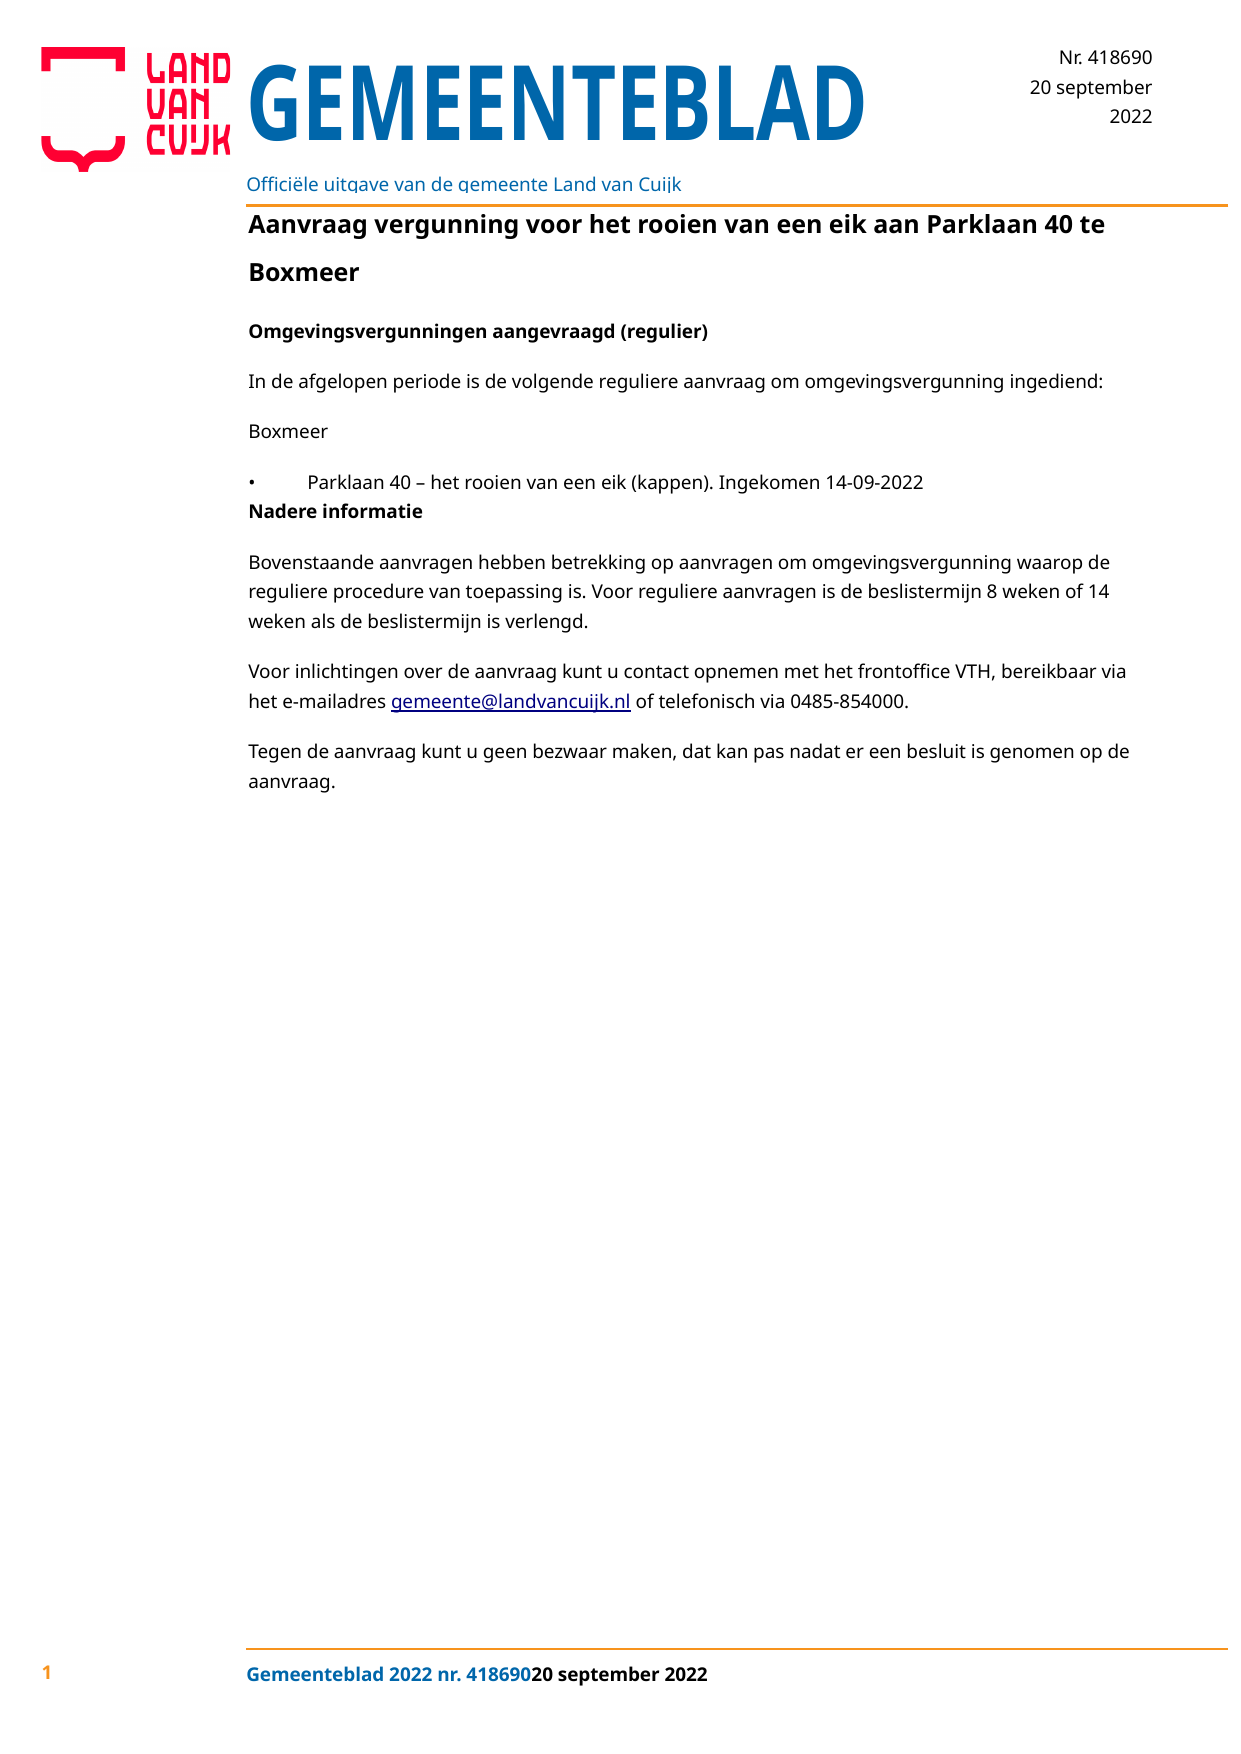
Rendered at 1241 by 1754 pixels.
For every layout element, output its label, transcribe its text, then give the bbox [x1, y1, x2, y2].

text Omgevingsvergunningen aangevraagd (regulier) [248, 318, 1152, 344]
list Parklaan 40 – het rooien van een eik (kappen). Ingekomen 14-09-2022 [248, 469, 1152, 495]
text Bovenstaande aanvragen hebben betrekking op aanvragen om omgevingsvergunning waarop de reguliere procedure van toepassing is. Voor reguliere aanvragen is de beslistermijn 8 weken of 14 weken als de beslistermijn is verlengd. [248, 549, 1152, 634]
text Nadere informatie [248, 499, 1152, 524]
picture [41, 47, 231, 172]
text Voor inlichtingen over de aanvraag kunt u contact opnemen met het frontoffice VTH, bereikbaar via het e-mailadres gemeente@landvancuijk.nl of telefonisch via 0485-854000. [248, 659, 1152, 714]
text Tegen de aanvraag kunt u geen bezwaar maken, dat kan pas nadat er een besluit is genomen op de aanvraag. [248, 739, 1152, 794]
text Aanvraag vergunning voor het rooien van een eik aan Parklaan 40 te Boxmeer [248, 207, 1152, 288]
text Boxmeer [248, 419, 1152, 444]
text In de afgelopen periode is de volgende reguliere aanvraag om omgevingsvergunning ingediend: [248, 368, 1152, 394]
